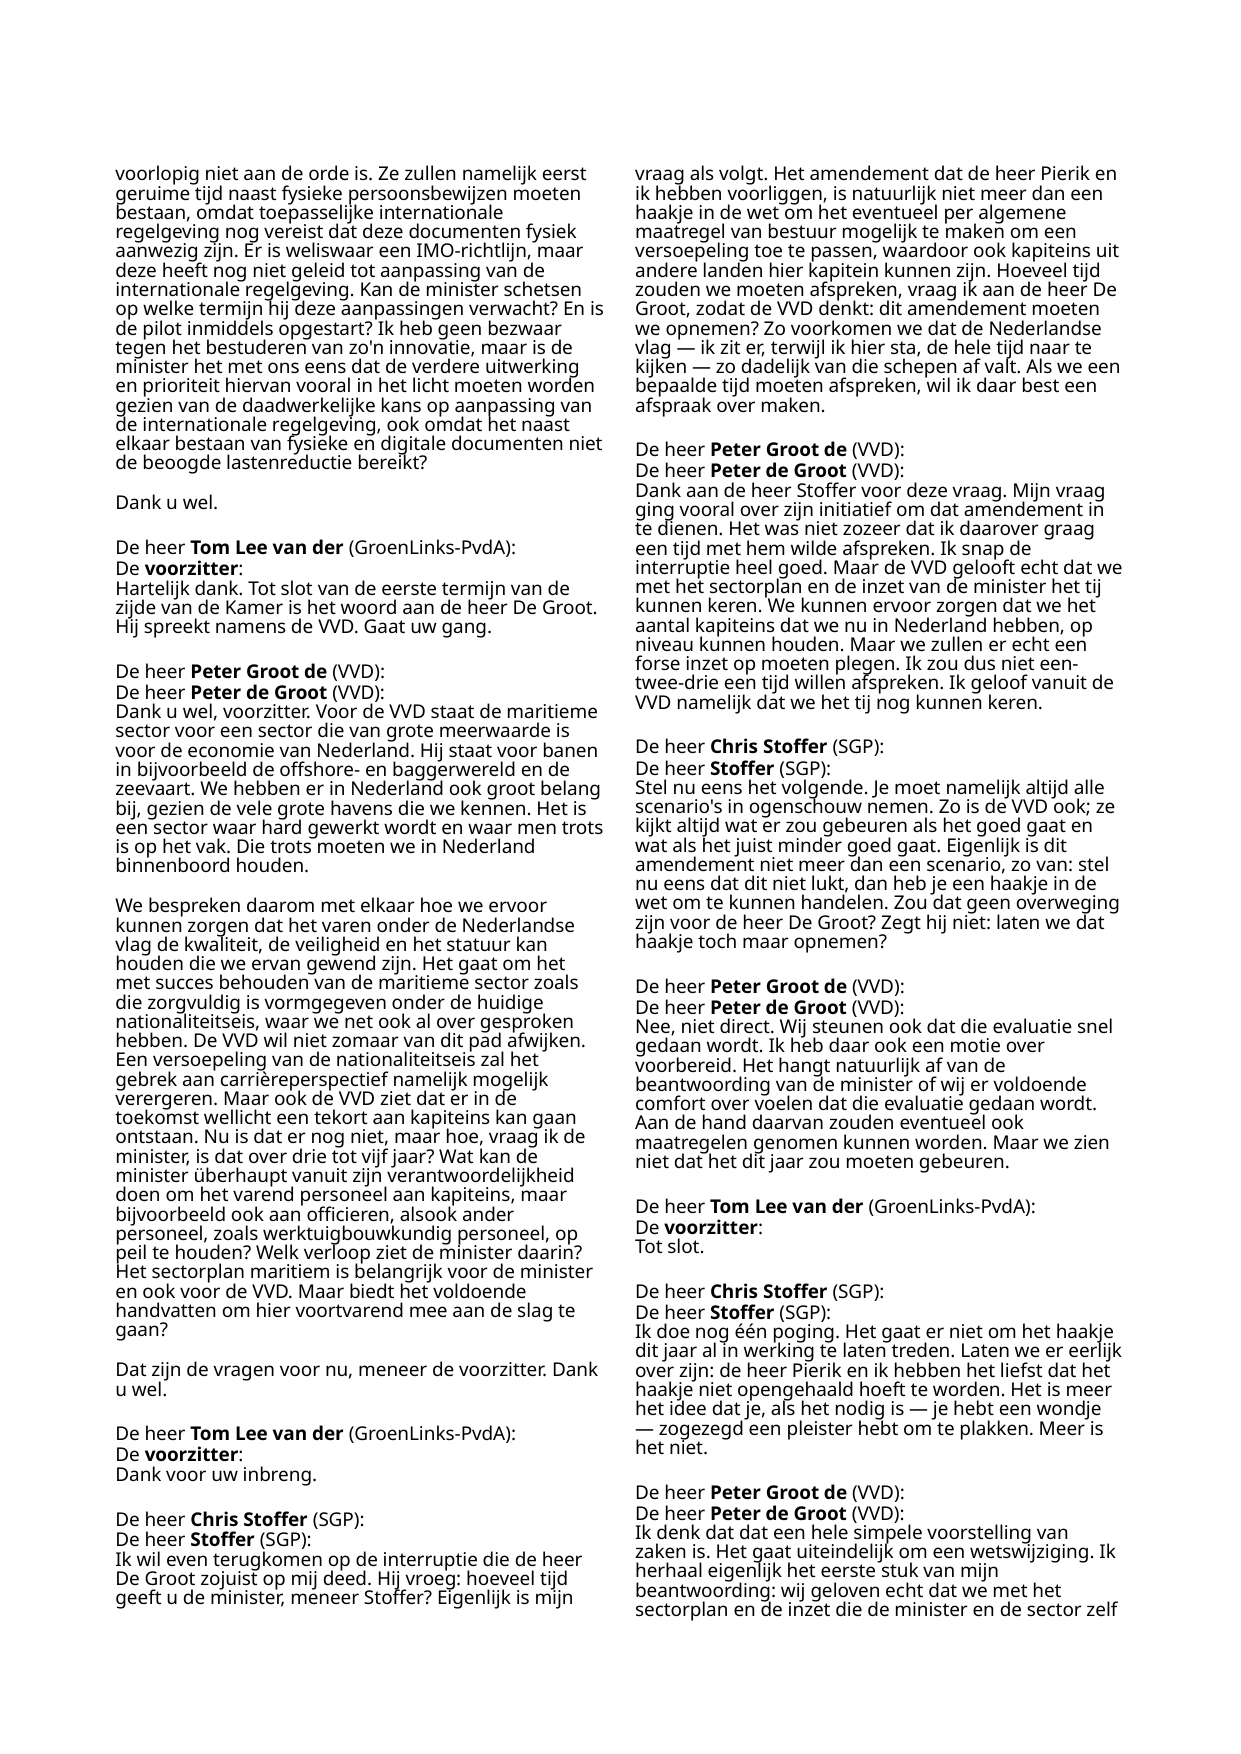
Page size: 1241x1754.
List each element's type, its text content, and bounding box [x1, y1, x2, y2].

text De heer Tom Lee van der (GroenLinks-PvdA): [635, 1193, 1125, 1219]
text Stel nu eens het volgende. Je moet namelijk altijd alle scenario's in ogenschouw nemen. Zo is de VVD ook; ze kijkt altijd wat er zou gebeuren als het goed gaat en wat als het juist minder goed gaat. Eigenlijk is dit amendement niet meer dan een scenario, zo van: stel nu eens dat dit niet lukt, dan heb je een haakje in de wet om te kunnen handelen. Zou dat geen overweging zijn voor de heer De Groot? Zegt hij niet: laten we dat haakje toch maar opnemen? [635, 779, 1125, 952]
text De heer Peter de Groot (VVD): [635, 1504, 1125, 1524]
text De heer Tom Lee van der (GroenLinks-PvdA): [115, 534, 605, 560]
text De heer Chris Stoffer (SGP): [635, 1278, 1125, 1304]
text Nee, niet direct. Wij steunen ook dat die evaluatie snel gedaan wordt. Ik heb daar ook een motie over voorbereid. Het hangt natuurlijk af van de beantwoording van de minister of wij er voldoende comfort over voelen dat die evaluatie gedaan wordt. Aan de hand daarvan zouden eventueel ook maatregelen genomen kunnen worden. Maar we zien niet dat het dit jaar zou moeten gebeuren. [635, 1018, 1125, 1172]
text Dat zijn de vragen voor nu, meneer de voorzitter. Dank u wel. [115, 1361, 605, 1400]
text De heer Peter de Groot (VVD): [635, 999, 1125, 1018]
text vraag als volgt. Het amendement dat de heer Pierik en ik hebben voorliggen, is natuurlijk niet meer dan een haakje in de wet om het eventueel per algemene maatregel van bestuur mogelijk te maken om een versoepeling toe te passen, waardoor ook kapiteins uit andere landen hier kapitein kunnen zijn. Hoeveel tijd zouden we moeten afspreken, vraag ik aan de heer De Groot, zodat de VVD denkt: dit amendement moeten we opnemen? Zo voorkomen we dat de Nederlandse vlag — ik zit er, terwijl ik hier sta, de hele tijd naar te kijken — zo dadelijk van die schepen af valt. Als we een bepaalde tijd moeten afspreken, wil ik daar best een afspraak over maken. [635, 165, 1125, 416]
text De heer Peter Groot de (VVD): [635, 437, 1125, 462]
text De voorzitter: [115, 560, 605, 579]
text Ik doe nog één poging. Het gaat er niet om het haakje dit jaar al in werking te laten treden. Laten we er eerlijk over zijn: de heer Pierik en ik hebben het liefst dat het haakje niet opengehaald hoeft te worden. Het is meer het idee dat je, als het nodig is — je hebt een wondje — zogezegd een pleister hebt om te plakken. Meer is het niet. [635, 1323, 1125, 1458]
text Tot slot. [635, 1238, 1125, 1257]
text Dank u wel, voorzitter. Voor de VVD staat de maritieme sector voor een sector die van grote meerwaarde is voor de economie van Nederland. Hij staat voor banen in bijvoorbeeld de offshore- en baggerwereld en de zeevaart. We hebben er in Nederland ook groot belang bij, gezien de vele grote havens die we kennen. Het is een sector waar hard gewerkt wordt en waar men trots is op het vak. Die trots moeten we in Nederland binnenboord houden. [115, 703, 605, 877]
text Hartelijk dank. Tot slot van de eerste termijn van de zijde van de Kamer is het woord aan de heer De Groot. Hij spreekt namens de VVD. Gaat uw gang. [115, 579, 605, 637]
text Ik wil even terugkomen op de interruptie die de heer De Groot zojuist op mij deed. Hij vroeg: hoeveel tijd geeft u de minister, meneer Stoffer? Eigenlijk is mijn [115, 1551, 605, 1608]
text De heer Peter de Groot (VVD): [115, 684, 605, 703]
text We bespreken daarom met elkaar hoe we ervoor kunnen zorgen dat het varen onder de Nederlandse vlag de kwaliteit, de veiligheid en het statuur kan houden die we ervan gewend zijn. Het gaat om het met succes behouden van de maritieme sector zoals die zorgvuldig is vormgegeven onder de huidige nationaliteitseis, waar we net ook al over gesproken hebben. De VVD wil niet zomaar van dit pad afwijken. Een versoepeling van de nationaliteitseis zal het gebrek aan carrièreperspectief namelijk mogelijk verergeren. Maar ook de VVD ziet dat er in de toekomst wellicht een tekort aan kapiteins kan gaan ontstaan. Nu is dat er nog niet, maar hoe, vraag ik de minister, is dat over drie tot vijf jaar? Wat kan de minister überhaupt vanuit zijn verantwoordelijkheid doen om het varend personeel aan kapiteins, maar bijvoorbeeld ook aan officieren, alsook ander personeel, zoals werktuigbouwkundig personeel, op peil te houden? Welk verloop ziet de minister daarin? Het sectorplan maritiem is belangrijk voor de minister en ook voor de VVD. Maar biedt het voldoende handvatten om hier voortvarend mee aan de slag te gaan? [115, 897, 605, 1341]
text De voorzitter: [635, 1219, 1125, 1238]
text De heer Stoffer (SGP): [635, 1304, 1125, 1323]
text Dank aan de heer Stoffer voor deze vraag. Mijn vraag ging vooral over zijn initiatief om dat amendement in te dienen. Het was niet zozeer dat ik daarover graag een tijd met hem wilde afspreken. Ik snap de interruptie heel goed. Maar de VVD gelooft echt dat we met het sectorplan en de inzet van de minister het tij kunnen keren. We kunnen ervoor zorgen dat we het aantal kapiteins dat we nu in Nederland hebben, op niveau kunnen houden. Maar we zullen er echt een forse inzet op moeten plegen. Ik zou dus niet een-twee-drie een tijd willen afspreken. Ik geloof vanuit de VVD namelijk dat we het tij nog kunnen keren. [635, 482, 1125, 713]
text De heer Peter Groot de (VVD): [635, 973, 1125, 999]
text De heer Stoffer (SGP): [635, 759, 1125, 779]
text De heer Chris Stoffer (SGP): [115, 1506, 605, 1531]
text De heer Stoffer (SGP): [115, 1531, 605, 1551]
text De heer Chris Stoffer (SGP): [635, 734, 1125, 759]
text Ik denk dat dat een hele simpele voorstelling van zaken is. Het gaat uiteindelijk om een wetswijziging. Ik herhaal eigenlijk het eerste stuk van mijn beantwoording: wij geloven echt dat we met het sectorplan en de inzet die de minister en de sector zelf [635, 1524, 1125, 1620]
text De heer Peter Groot de (VVD): [115, 658, 605, 684]
text De voorzitter: [115, 1446, 605, 1466]
text De heer Peter Groot de (VVD): [635, 1479, 1125, 1504]
text De heer Tom Lee van der (GroenLinks-PvdA): [115, 1421, 605, 1446]
text De heer Peter de Groot (VVD): [635, 462, 1125, 482]
text Dank voor uw inbreng. [115, 1466, 605, 1485]
text voorlopig niet aan de orde is. Ze zullen namelijk eerst geruime tijd naast fysieke persoonsbewijzen moeten bestaan, omdat toepasselijke internationale regelgeving nog vereist dat deze documenten fysiek aanwezig zijn. Er is weliswaar een IMO-richtlijn, maar deze heeft nog niet geleid tot aanpassing van de internationale regelgeving. Kan de minister schetsen op welke termijn hij deze aanpassingen verwacht? En is de pilot inmiddels opgestart? Ik heb geen bezwaar tegen het bestuderen van zo'n innovatie, maar is de minister het met ons eens dat de verdere uitwerking en prioriteit hiervan vooral in het licht moeten worden gezien van de daadwerkelijke kans op aanpassing van de internationale regelgeving, ook omdat het naast elkaar bestaan van fysieke en digitale documenten niet de beoogde lastenreductie bereikt? [115, 165, 605, 474]
text Dank u wel. [115, 494, 605, 514]
